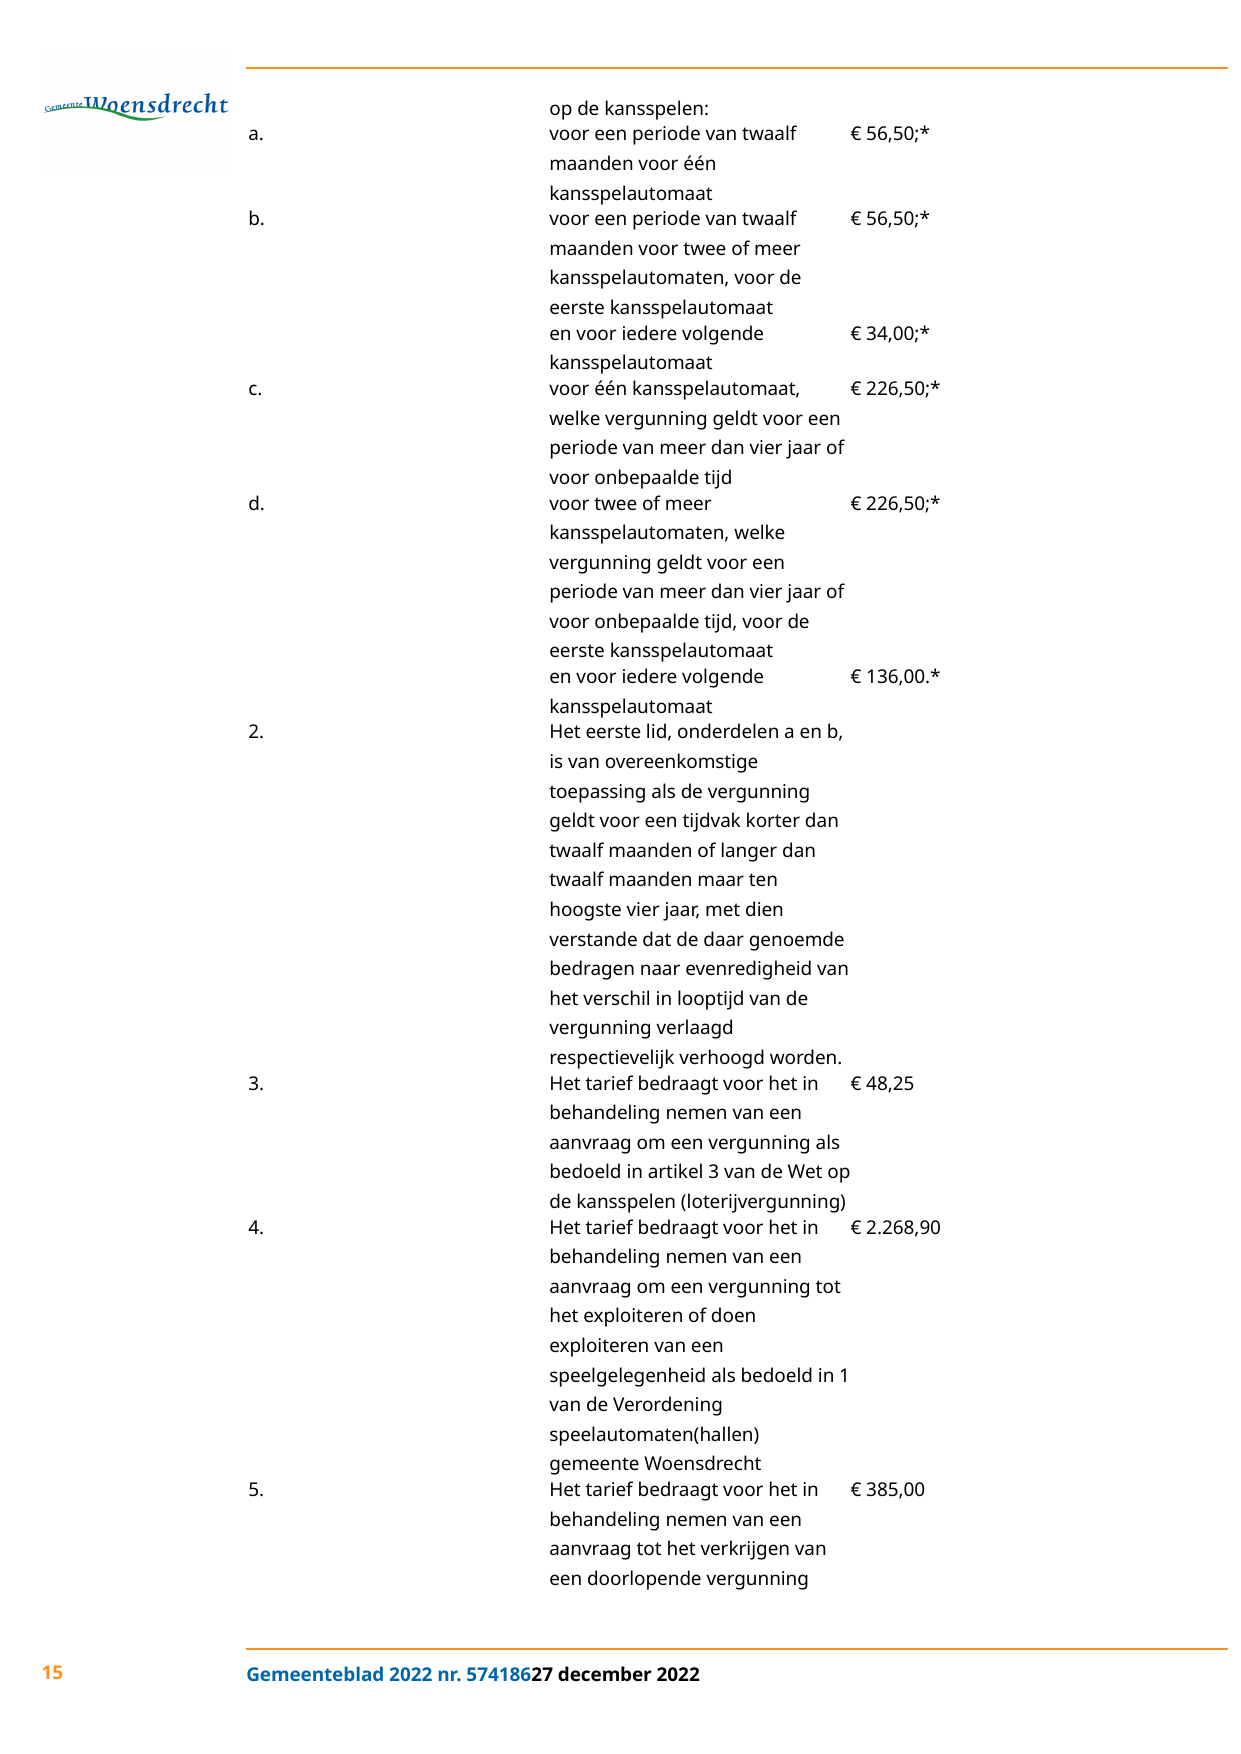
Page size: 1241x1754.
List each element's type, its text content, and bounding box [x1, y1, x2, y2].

table_cell op de kansspelen: [549, 95, 850, 121]
table_cell voor één kansspelautomaat, welke vergunning geldt voor een periode van meer dan vier jaar of voor onbepaalde tijd [549, 375, 850, 490]
table_cell Het tarief bedraagt voor het in behandeling nemen van een aanvraag om een vergunning tot het exploiteren of doen exploiteren van een speelgelegenheid als bedoeld in 1 van de Verordening speelautomaten(hallen) gemeente Woensdrecht [549, 1214, 850, 1476]
table_cell en voor iedere volgende kansspelautomaat [549, 663, 850, 719]
table_cell € 2.268,90 [850, 1214, 1152, 1476]
table_cell [248, 663, 549, 719]
table_cell voor een periode van twaalf maanden voor één kansspelautomaat [549, 121, 850, 205]
table_cell 4. [248, 1214, 549, 1476]
table_cell [850, 719, 1152, 1070]
table_cell 5. [248, 1476, 549, 1591]
table_cell Het tarief bedraagt voor het in behandeling nemen van een aanvraag om een vergunning als bedoeld in artikel 3 van de Wet op de kansspelen (loterijvergunning) [549, 1070, 850, 1214]
table_cell 3. [248, 1070, 549, 1214]
table_cell [850, 95, 1152, 121]
table_cell € 34,00;* [850, 320, 1152, 375]
table_cell € 56,50;* [850, 205, 1152, 320]
table_cell € 226,50;* [850, 490, 1152, 663]
table_cell € 136,00.* [850, 663, 1152, 719]
table_cell a. [248, 121, 549, 205]
table_cell [248, 320, 549, 375]
table_cell € 48,25 [850, 1070, 1152, 1214]
table_cell [248, 95, 549, 121]
table_cell 2. [248, 719, 549, 1070]
table_cell Het eerste lid, onderdelen a en b, is van overeenkomstige toepassing als de vergunning geldt voor een tijdvak korter dan twaalf maanden of langer dan twaalf maanden maar ten hoogste vier jaar, met dien verstande dat de daar genoemde bedragen naar evenredigheid van het verschil in looptijd van de vergunning verlaagd respectievelijk verhoogd worden. [549, 719, 850, 1070]
table_cell € 226,50;* [850, 375, 1152, 490]
table_cell d. [248, 490, 549, 663]
table_cell voor een periode van twaalf maanden voor twee of meer kansspelautomaten, voor de eerste kansspelautomaat [549, 205, 850, 320]
picture [41, 47, 231, 172]
table_cell Het tarief bedraagt voor het in behandeling nemen van een aanvraag tot het verkrijgen van een doorlopende vergunning [549, 1476, 850, 1591]
table_cell c. [248, 375, 549, 490]
table_cell b. [248, 205, 549, 320]
table_cell € 385,00 [850, 1476, 1152, 1591]
table_cell € 56,50;* [850, 121, 1152, 205]
table_cell en voor iedere volgende kansspelautomaat [549, 320, 850, 375]
table_cell voor twee of meer kansspelautomaten, welke vergunning geldt voor een periode van meer dan vier jaar of voor onbepaalde tijd, voor de eerste kansspelautomaat [549, 490, 850, 663]
